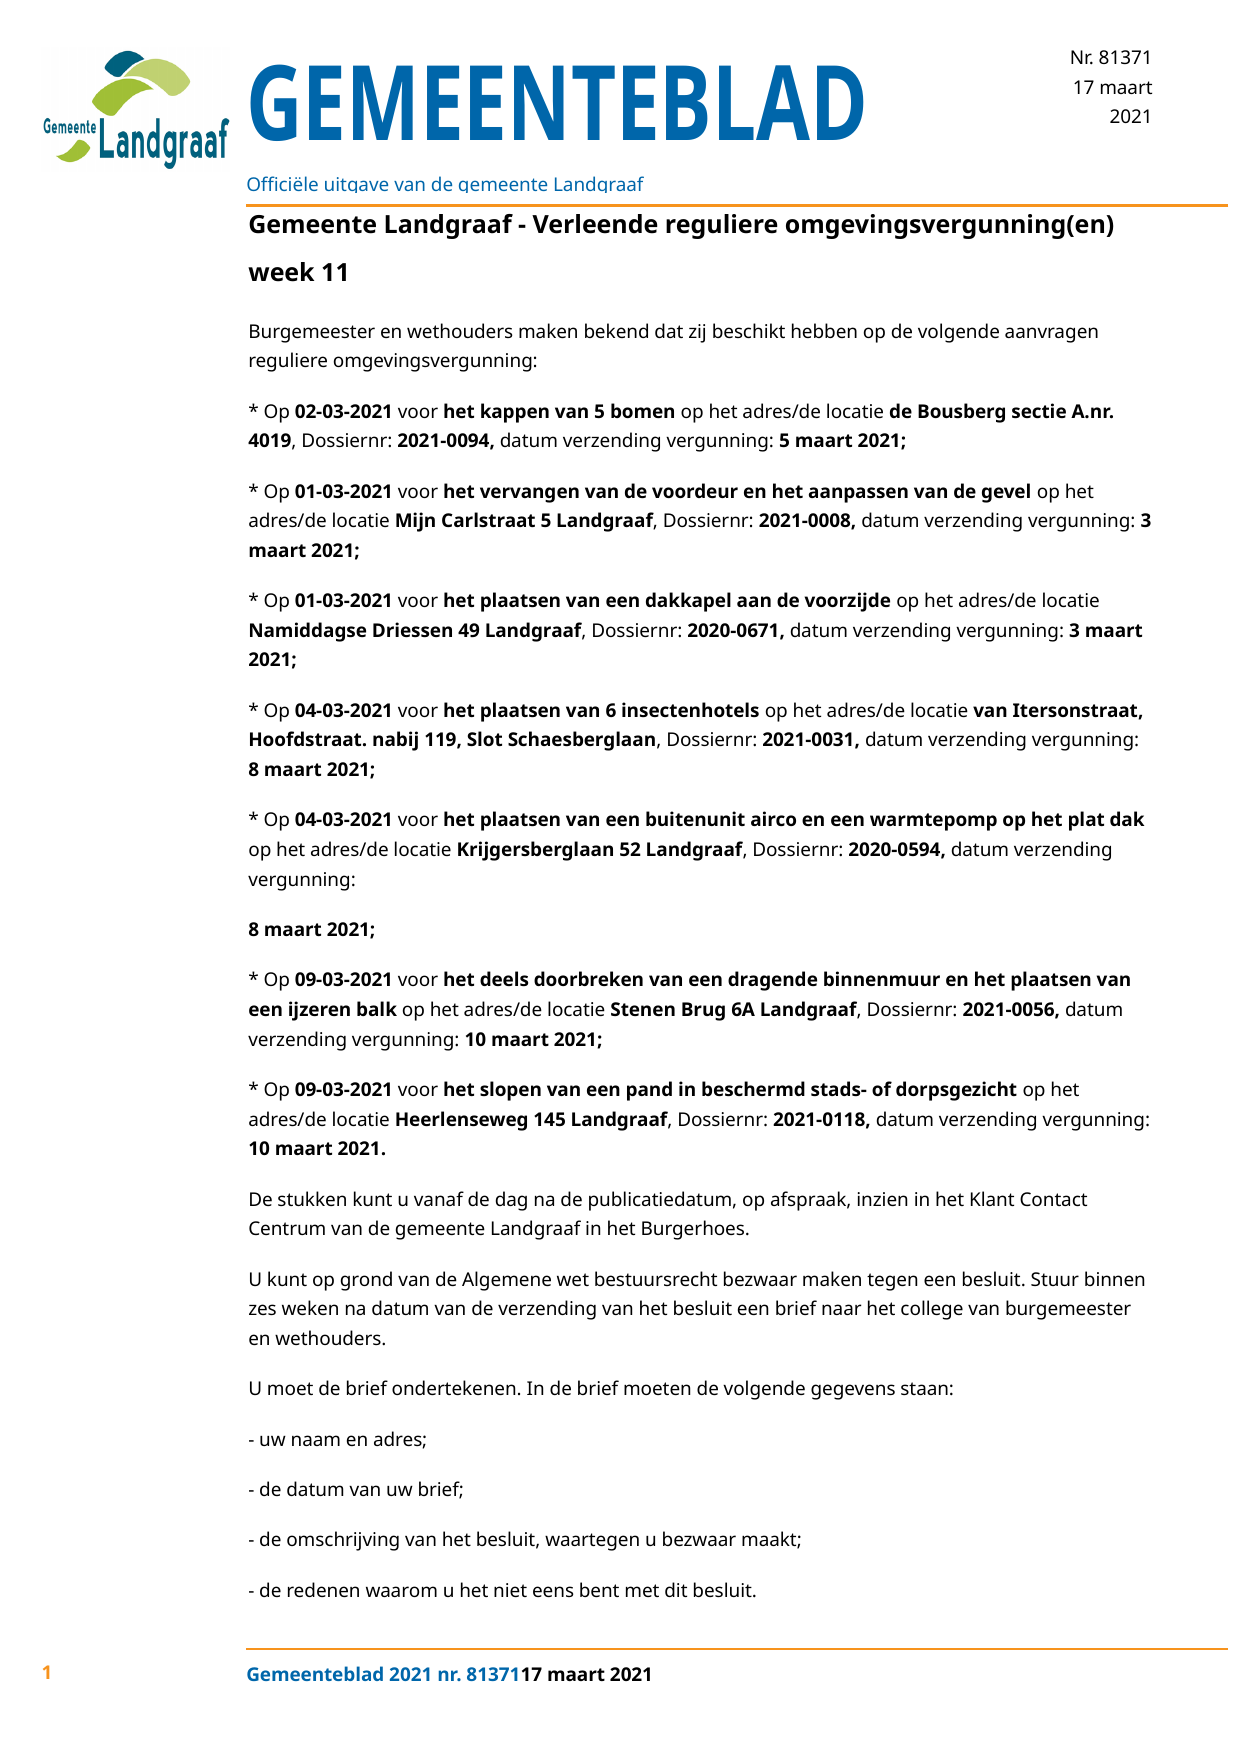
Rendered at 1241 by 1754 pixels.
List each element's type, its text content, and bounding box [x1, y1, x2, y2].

text Burgemeester en wethouders maken bekend dat zij beschikt hebben op de volgende aanvragen reguliere omgevingsvergunning: [248, 318, 1152, 373]
text - de redenen waarom u het niet eens bent met dit besluit. [248, 1577, 1152, 1603]
text - de omschrijving van het besluit, waartegen u bezwaar maakt; [248, 1527, 1152, 1552]
text * Op 01-03-2021 voor het vervangen van de voordeur en het aanpassen van de gevel op het adres/de locatie Mijn Carlstraat 5 Landgraaf, Dossiernr: 2021-0008, datum verzending vergunning: 3 maart 2021; [248, 478, 1152, 563]
text * Op 02-03-2021 voor het kappen van 5 bomen op het adres/de locatie de Bousberg sectie A.nr. 4019, Dossiernr: 2021-0094, datum verzending vergunning: 5 maart 2021; [248, 398, 1152, 453]
text * Op 01-03-2021 voor het plaatsen van een dakkapel aan de voorzijde op het adres/de locatie Namiddagse Driessen 49 Landgraaf, Dossiernr: 2020-0671, datum verzending vergunning: 3 maart 2021; [248, 587, 1152, 672]
text 8 maart 2021; [248, 916, 1152, 942]
text U moet de brief ondertekenen. In de brief moeten de volgende gegevens staan: [248, 1375, 1152, 1401]
text Gemeente Landgraaf - Verleende reguliere omgevingsvergunning(en) week 11 [248, 207, 1152, 288]
text * Op 04-03-2021 voor het plaatsen van een buitenunit airco en een warmtepomp op het plat dak op het adres/de locatie Krijgersberglaan 52 Landgraaf, Dossiernr: 2020-0594, datum verzending vergunning: [248, 807, 1152, 892]
text U kunt op grond van de Algemene wet bestuursrecht bezwaar maken tegen een besluit. Stuur binnen zes weken na datum van de verzending van het besluit een brief naar het college van burgemeester en wethouders. [248, 1266, 1152, 1351]
text * Op 09-03-2021 voor het slopen van een pand in beschermd stads- of dorpsgezicht op het adres/de locatie Heerlenseweg 145 Landgraaf, Dossiernr: 2021-0118, datum verzending vergunning: 10 maart 2021. [248, 1076, 1152, 1161]
text * Op 09-03-2021 voor het deels doorbreken van een dragende binnenmuur en het plaatsen van een ijzeren balk op het adres/de locatie Stenen Brug 6A Landgraaf, Dossiernr: 2021-0056, datum verzending vergunning: 10 maart 2021; [248, 967, 1152, 1052]
text - uw naam en adres; [248, 1426, 1152, 1452]
text - de datum van uw brief; [248, 1476, 1152, 1502]
picture [41, 47, 231, 172]
text * Op 04-03-2021 voor het plaatsen van 6 insectenhotels op het adres/de locatie van Itersonstraat, Hoofdstraat. nabij 119, Slot Schaesberglaan, Dossiernr: 2021-0031, datum verzending vergunning: 8 maart 2021; [248, 697, 1152, 782]
text De stukken kunt u vanaf de dag na de publicatiedatum, op afspraak, inzien in het Klant Contact Centrum van de gemeente Landgraaf in het Burgerhoes. [248, 1186, 1152, 1241]
